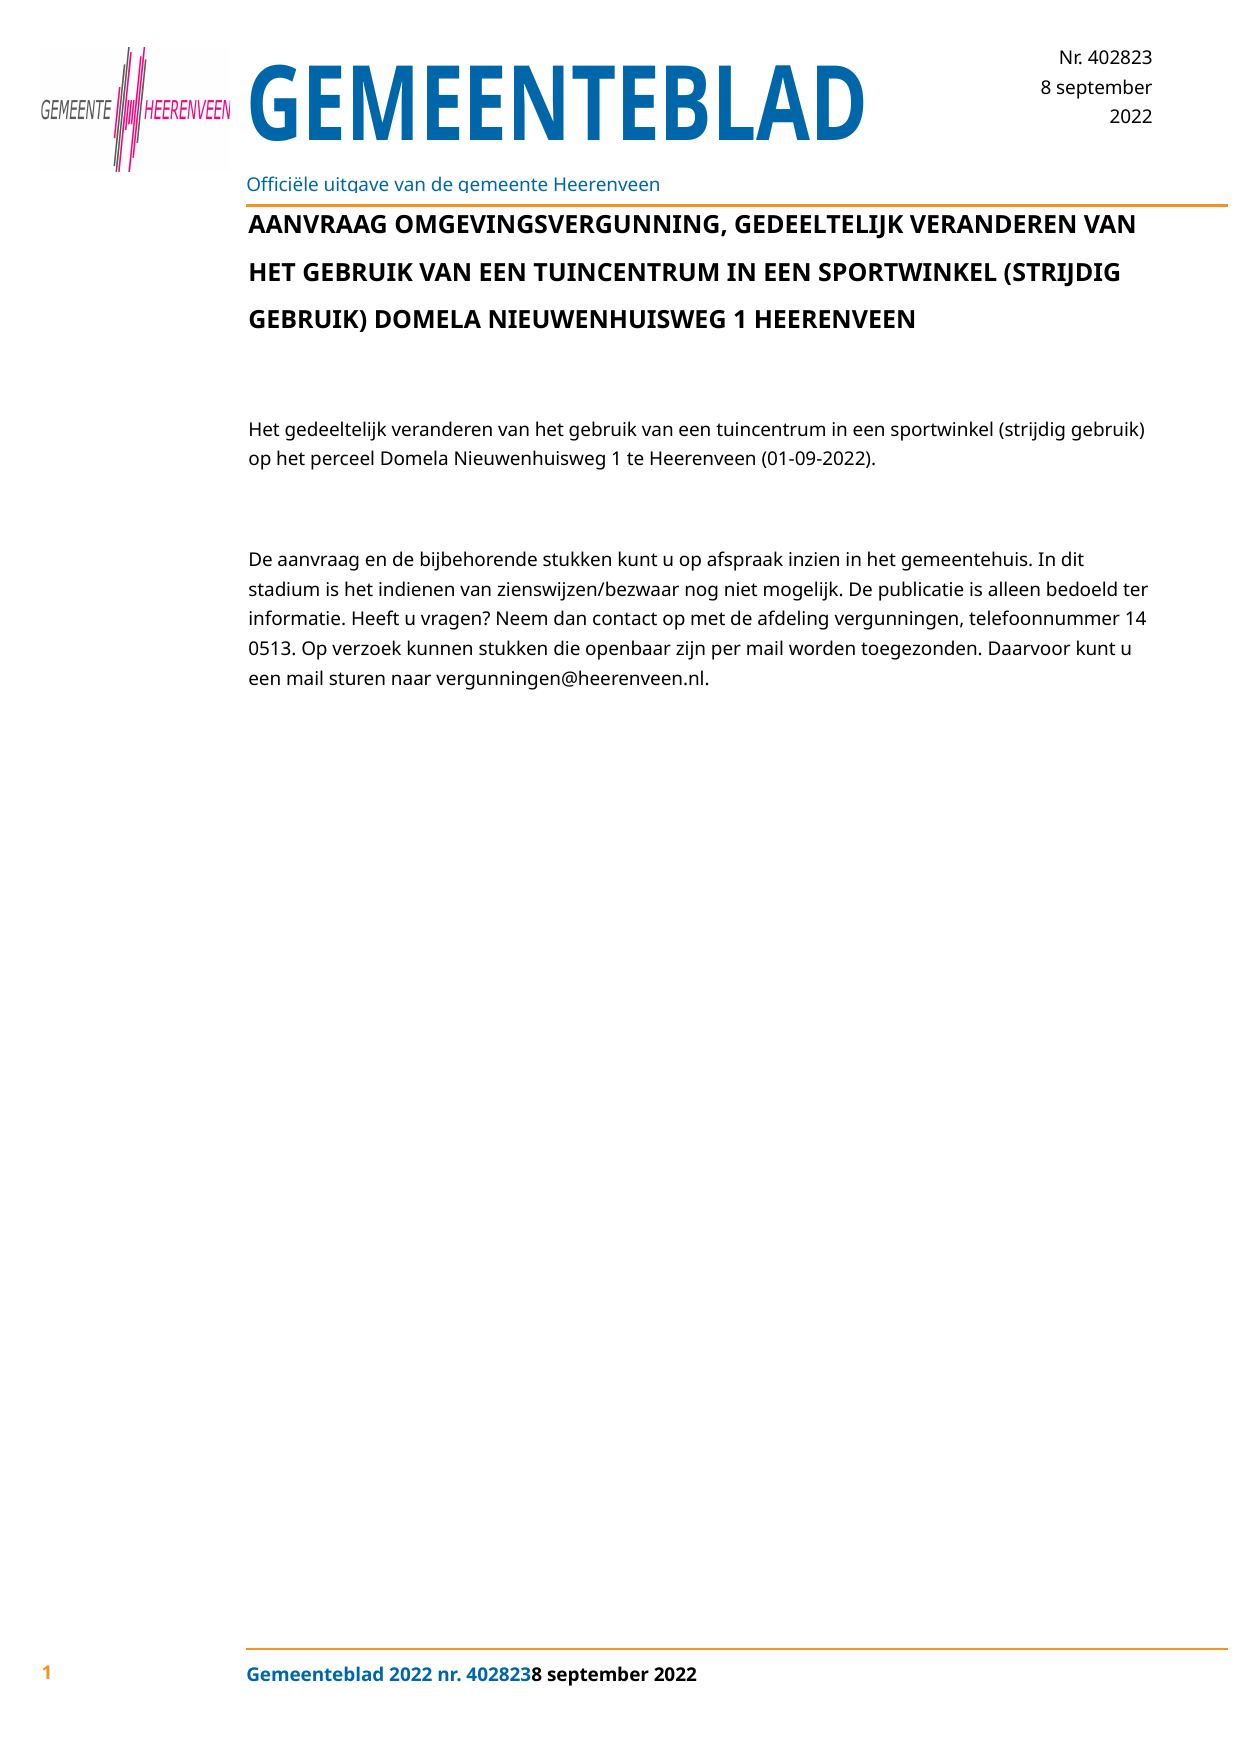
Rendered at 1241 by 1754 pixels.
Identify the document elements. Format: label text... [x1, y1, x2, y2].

text De aanvraag en de bijbehorende stukken kunt u op afspraak inzien in het gemeentehuis. In dit stadium is het indienen van zienswijzen/bezwaar nog niet mogelijk. De publicatie is alleen bedoeld ter informatie. Heeft u vragen? Neem dan contact op met de afdeling vergunningen, telefoonnummer 14 0513. Op verzoek kunnen stukken die openbaar zijn per mail worden toegezonden. Daarvoor kunt u een mail sturen naar vergunningen@heerenveen.nl. [248, 546, 1152, 690]
text Het gedeeltelijk veranderen van het gebruik van een tuincentrum in een sportwinkel (strijdig gebruik) op het perceel Domela Nieuwenhuisweg 1 te Heerenveen (01-09-2022). [248, 416, 1152, 471]
text AANVRAAG OMGEVINGSVERGUNNING, GEDEELTELIJK VERANDEREN VAN HET GEBRUIK VAN EEN TUINCENTRUM IN EEN SPORTWINKEL (STRIJDIG GEBRUIK) DOMELA NIEUWENHUISWEG 1 HEERENVEEN [248, 207, 1152, 336]
picture [41, 47, 231, 172]
